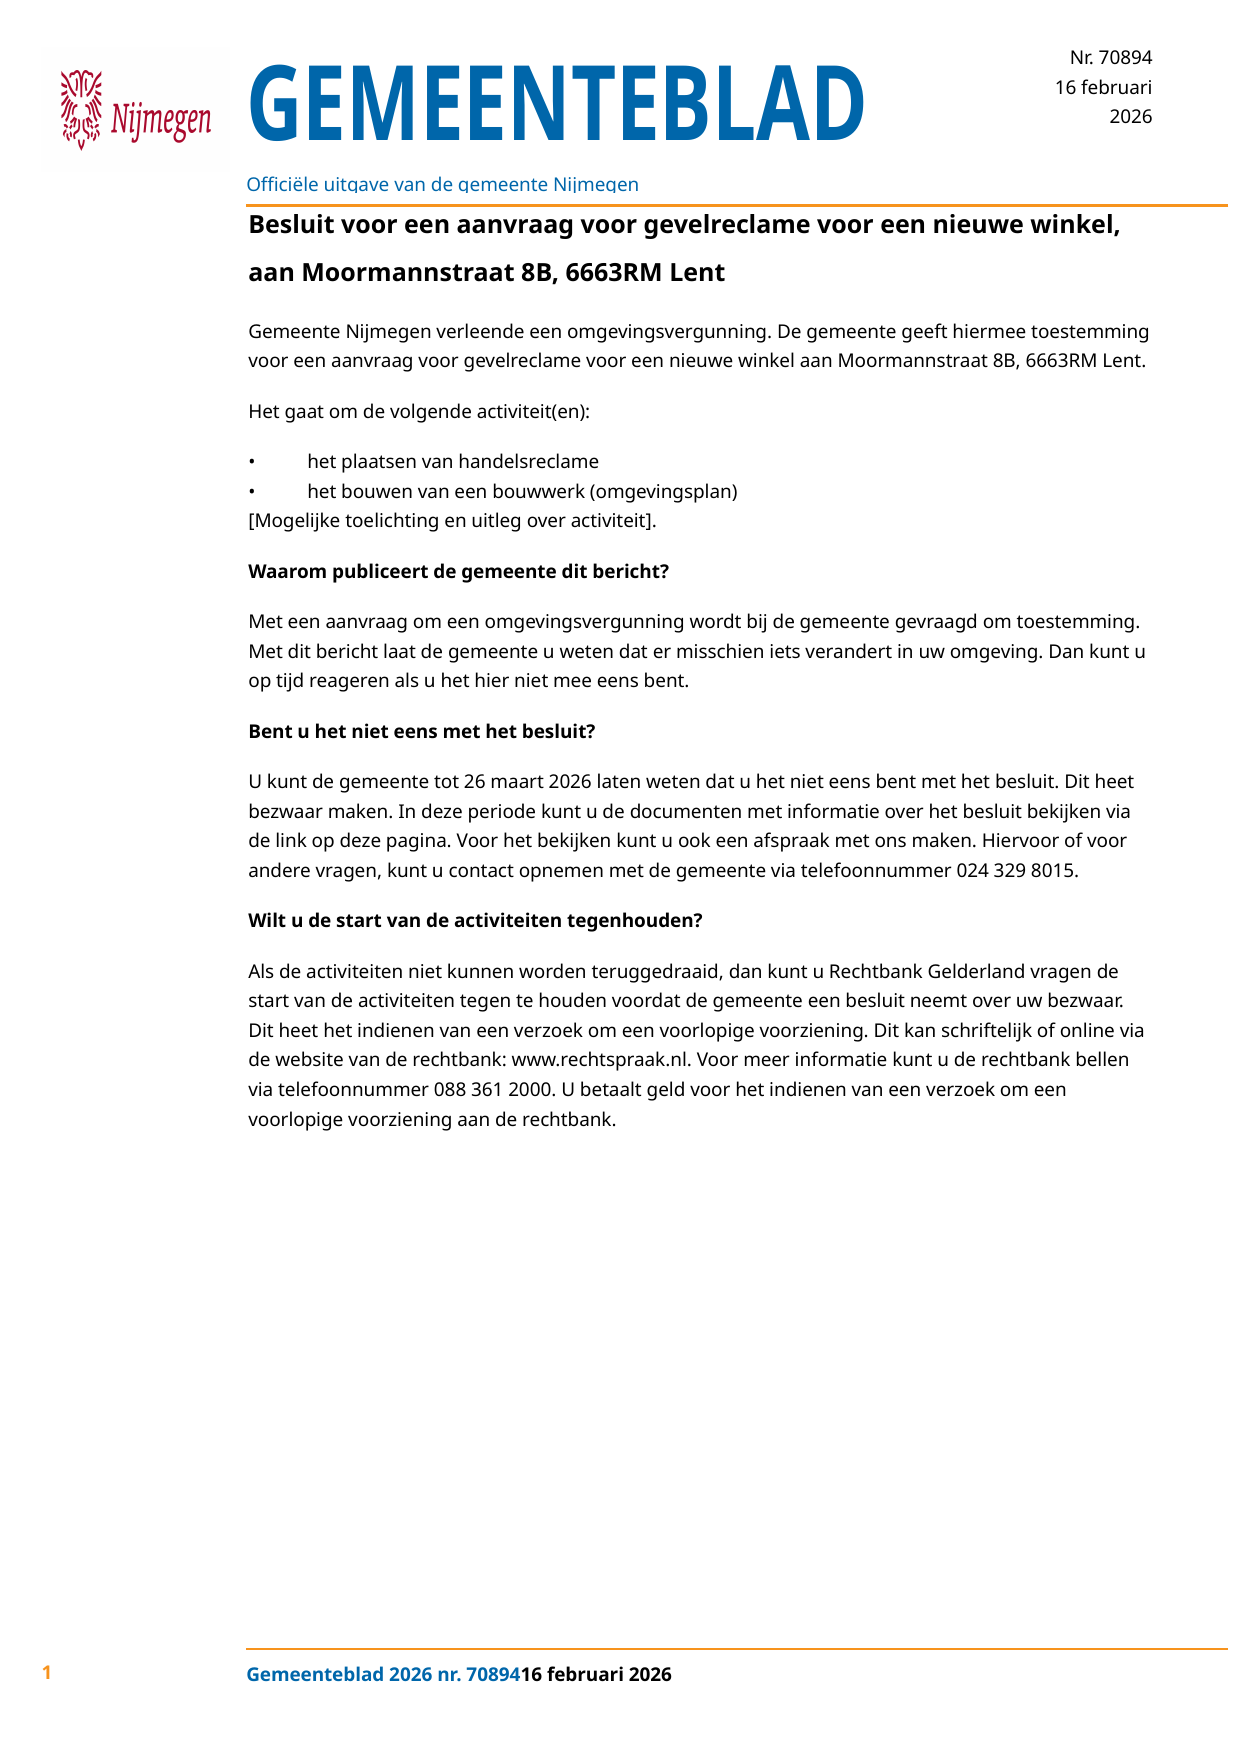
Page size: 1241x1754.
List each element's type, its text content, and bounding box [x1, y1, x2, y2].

picture [41, 47, 231, 172]
text Wilt u de start van de activiteiten tegenhouden? [248, 907, 1152, 933]
text Waarom publiceert de gemeente dit bericht? [248, 558, 1152, 584]
text Het gaat om de volgende activiteit(en): [248, 398, 1152, 424]
text Bent u het niet eens met het besluit? [248, 718, 1152, 744]
text Met een aanvraag om een omgevingsvergunning wordt bij de gemeente gevraagd om toestemming. Met dit bericht laat de gemeente u weten dat er misschien iets verandert in uw omgeving. Dan kunt u op tijd reageren als u het hier niet mee eens bent. [248, 608, 1152, 693]
list het bouwen van een bouwwerk (omgevingsplan) [248, 478, 1152, 504]
text Als de activiteiten niet kunnen worden teruggedraaid, dan kunt u Rechtbank Gelderland vragen de start van de activiteiten tegen te houden voordat de gemeente een besluit neemt over uw bezwaar. Dit heet het indienen van een verzoek om een voorlopige voorziening. Dit kan schriftelijk of online via de website van de rechtbank: www.rechtspraak.nl. Voor meer informatie kunt u de rechtbank bellen via telefoonnummer 088 361 2000. U betaalt geld voor het indienen van een verzoek om een voorlopige voorziening aan de rechtbank. [248, 958, 1152, 1132]
list het plaatsen van handelsreclame [248, 448, 1152, 474]
text [Mogelijke toelichting en uitleg over activiteit]. [248, 507, 1152, 533]
text U kunt de gemeente tot 26 maart 2026 laten weten dat u het niet eens bent met het besluit. Dit heet bezwaar maken. In deze periode kunt u de documenten met informatie over het besluit bekijken via de link op deze pagina. Voor het bekijken kunt u ook een afspraak met ons maken. Hiervoor of voor andere vragen, kunt u contact opnemen met de gemeente via telefoonnummer 024 329 8015. [248, 768, 1152, 883]
text Gemeente Nijmegen verleende een omgevingsvergunning. De gemeente geeft hiermee toestemming voor een aanvraag voor gevelreclame voor een nieuwe winkel aan Moormannstraat 8B, 6663RM Lent. [248, 318, 1152, 373]
text Besluit voor een aanvraag voor gevelreclame voor een nieuwe winkel, aan Moormannstraat 8B, 6663RM Lent [248, 207, 1152, 288]
